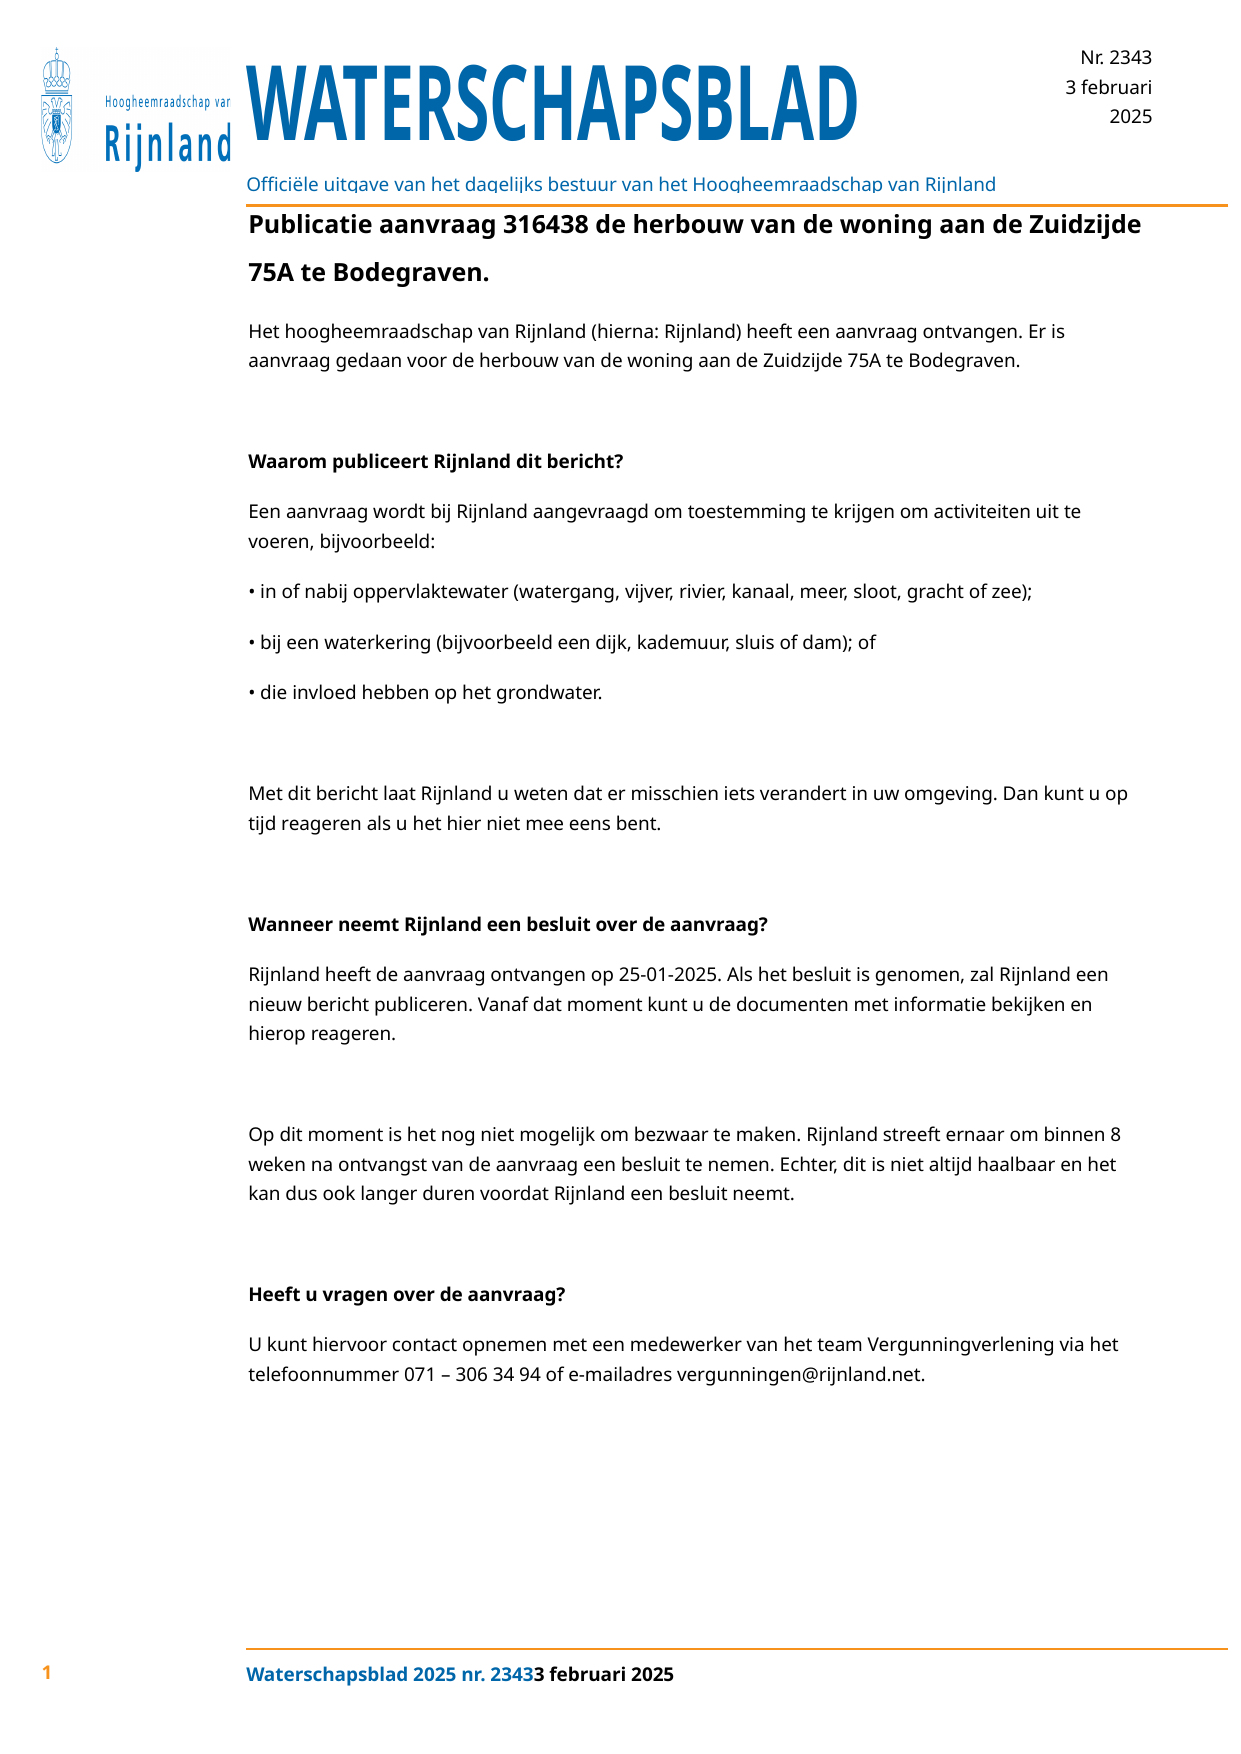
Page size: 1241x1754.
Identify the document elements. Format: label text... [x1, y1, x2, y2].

text Met dit bericht laat Rijnland u weten dat er misschien iets verandert in uw omgeving. Dan kunt u op tijd reageren als u het hier niet mee eens bent. [248, 780, 1152, 836]
text Waarom publiceert Rijnland dit bericht? [248, 448, 1152, 474]
text Rijnland heeft de aanvraag ontvangen op 25-01-2025. Als het besluit is genomen, zal Rijnland een nieuw bericht publiceren. Vanaf dat moment kunt u de documenten met informatie bekijken en hierop reageren. [248, 961, 1152, 1046]
text Heeft u vragen over de aanvraag? [248, 1281, 1152, 1307]
text Wanneer neemt Rijnland een besluit over de aanvraag? [248, 911, 1152, 937]
text Publicatie aanvraag 316438 de herbouw van de woning aan de Zuidzijde 75A te Bodegraven. [248, 207, 1152, 288]
text Op dit moment is het nog niet mogelijk om bezwaar te maken. Rijnland streeft ernaar om binnen 8 weken na ontvangst van de aanvraag een besluit te nemen. Echter, dit is niet altijd haalbaar en het kan dus ook langer duren voordat Rijnland een besluit neemt. [248, 1121, 1152, 1206]
text • in of nabij oppervlaktewater (watergang, vijver, rivier, kanaal, meer, sloot, gracht of zee); [248, 579, 1152, 604]
text Een aanvraag wordt bij Rijnland aangevraagd om toestemming te krijgen om activiteiten uit te voeren, bijvoorbeeld: [248, 499, 1152, 554]
text U kunt hiervoor contact opnemen met een medewerker van het team Vergunningverlening via het telefoonnummer 071 – 306 34 94 of e-mailadres vergunningen@rijnland.net. [248, 1332, 1152, 1387]
picture [41, 47, 231, 172]
text • die invloed hebben op het grondwater. [248, 679, 1152, 705]
text Het hoogheemraadschap van Rijnland (hierna: Rijnland) heeft een aanvraag ontvangen. Er is aanvraag gedaan voor de herbouw van de woning aan de Zuidzijde 75A te Bodegraven. [248, 318, 1152, 373]
text • bij een waterkering (bijvoorbeeld een dijk, kademuur, sluis of dam); of [248, 629, 1152, 655]
